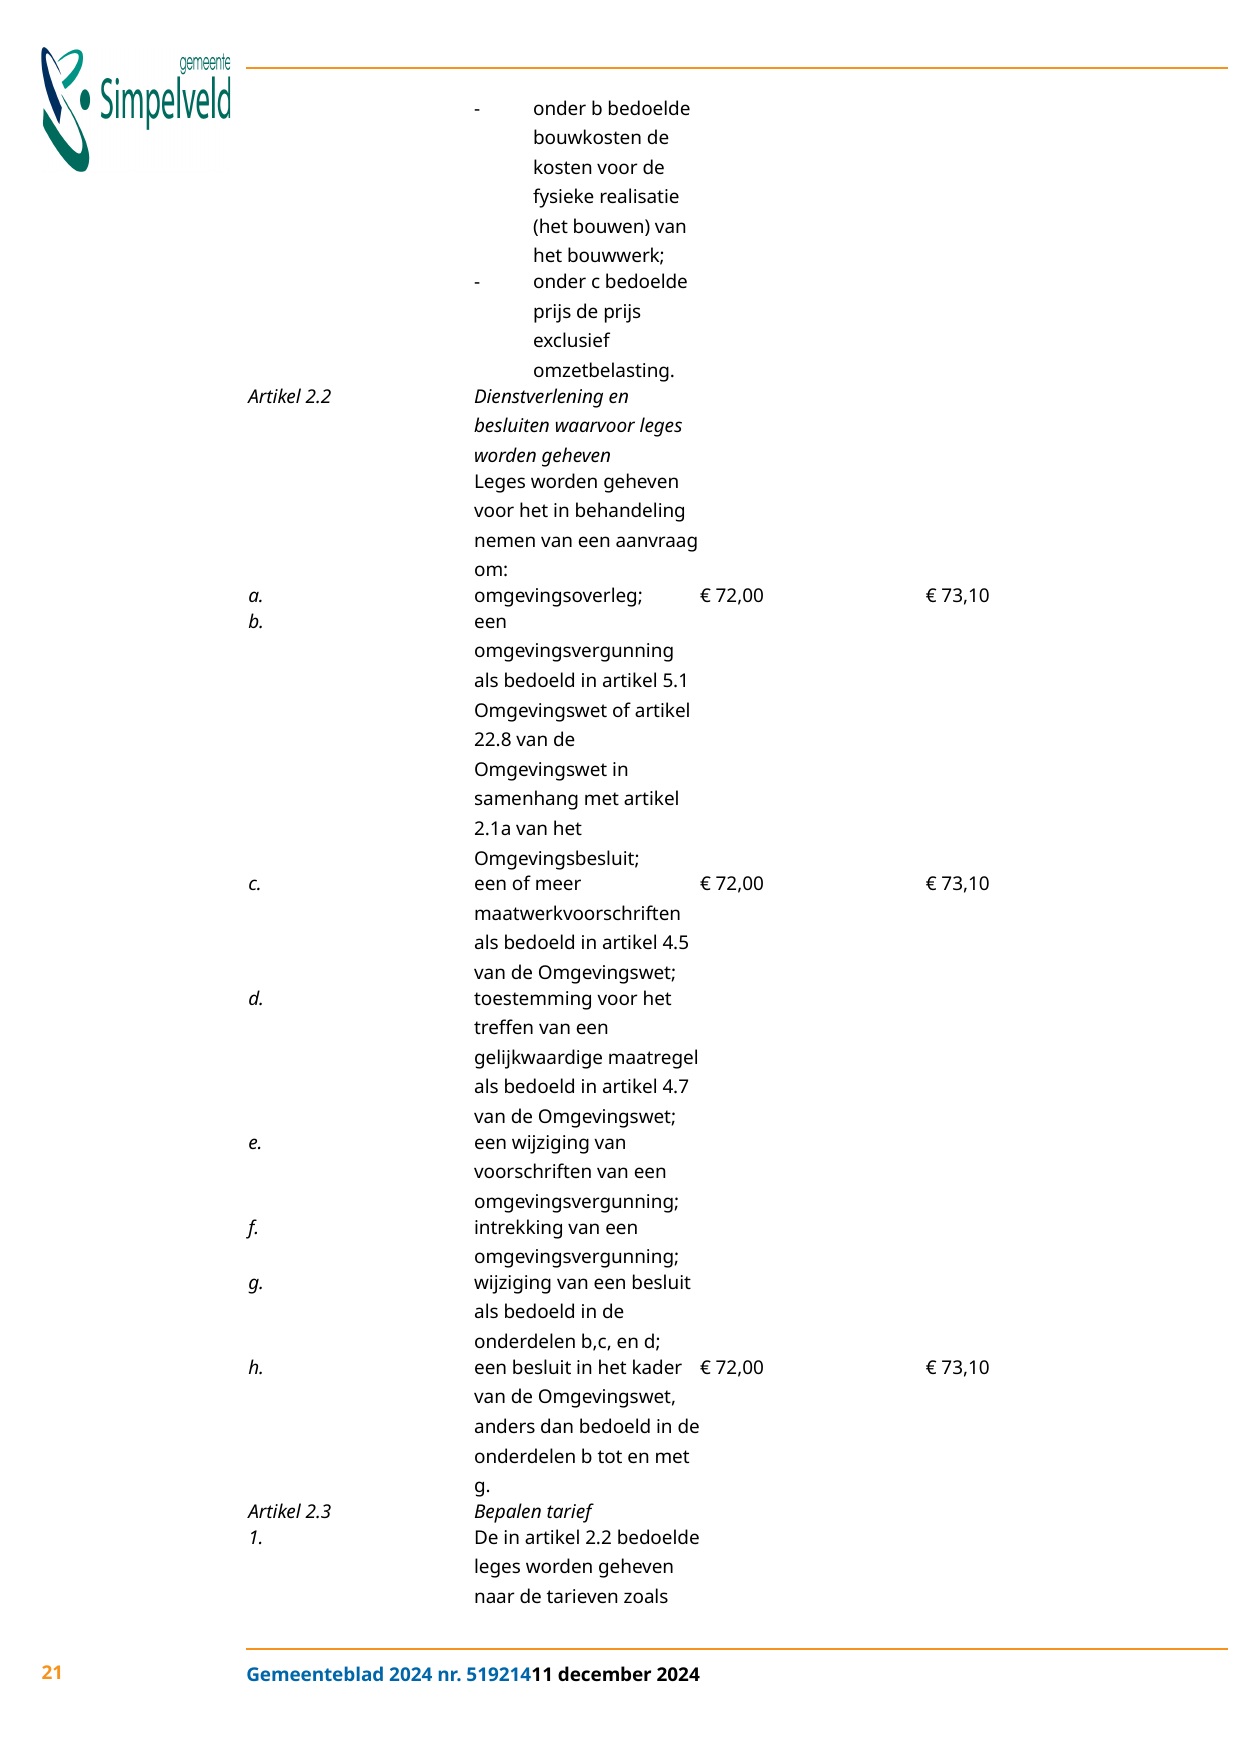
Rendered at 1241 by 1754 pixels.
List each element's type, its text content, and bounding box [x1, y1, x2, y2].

table_cell € 72,00 [700, 582, 926, 608]
table_cell [700, 1214, 926, 1269]
table_cell [926, 608, 1152, 870]
table_cell [926, 1129, 1152, 1214]
table_cell € 73,10 [926, 1354, 1152, 1498]
table_cell De in artikel 2.2 bedoelde leges worden geheven naar de tarieven zoals [474, 1524, 700, 1609]
table_cell Bepalen tarief [474, 1498, 700, 1524]
table_cell Artikel 2.2 [248, 383, 474, 468]
table_cell een of meer maatwerkvoorschriften als bedoeld in artikel 4.5 van de Omgevingswet; [474, 870, 700, 985]
table_cell [926, 1269, 1152, 1354]
table_cell onder c bedoelde prijs de prijs exclusief omzetbelasting. [474, 269, 700, 383]
table_cell [926, 269, 1152, 383]
table_cell een omgevingsvergunning als bedoeld in artikel 5.1 Omgevingswet of artikel 22.8 van de Omgevingswet in samenhang met artikel 2.1a van het Omgevingsbesluit; [474, 608, 700, 870]
table_cell [926, 95, 1152, 268]
table_cell f. [248, 1214, 474, 1269]
table_cell h. [248, 1354, 474, 1498]
table_cell € 72,00 [700, 870, 926, 985]
table_cell c. [248, 870, 474, 985]
table_cell [248, 95, 474, 268]
table_cell [926, 468, 1152, 582]
table_cell onder b bedoelde bouwkosten de kosten voor de fysieke realisatie (het bouwen) van het bouwwerk; [474, 95, 700, 268]
table_cell [700, 608, 926, 870]
table_cell [926, 383, 1152, 468]
table_cell [926, 985, 1152, 1129]
table_cell [700, 1498, 926, 1524]
table_cell [700, 1269, 926, 1354]
table_cell g. [248, 1269, 474, 1354]
table_cell b. [248, 608, 474, 870]
table_cell [926, 1214, 1152, 1269]
table_cell [700, 95, 926, 268]
table_cell € 72,00 [700, 1354, 926, 1498]
table_cell [248, 269, 474, 383]
table_cell [700, 1129, 926, 1214]
table_cell omgevingsoverleg; [474, 582, 700, 608]
table_cell [926, 1524, 1152, 1609]
table_cell € 73,10 [926, 870, 1152, 985]
table_cell een besluit in het kader van de Omgevingswet, anders dan bedoeld in de onderdelen b tot en met g. [474, 1354, 700, 1498]
table_cell e. [248, 1129, 474, 1214]
table_cell [926, 1498, 1152, 1524]
table_cell Leges worden geheven voor het in behandeling nemen van een aanvraag om: [474, 468, 700, 582]
table_cell intrekking van een omgevingsvergunning; [474, 1214, 700, 1269]
table_cell toestemming voor het treffen van een gelijkwaardige maatregel als bedoeld in artikel 4.7 van de Omgevingswet; [474, 985, 700, 1129]
table_cell wijziging van een besluit als bedoeld in de onderdelen b,c, en d; [474, 1269, 700, 1354]
table_cell [248, 468, 474, 582]
table_cell d. [248, 985, 474, 1129]
table_cell 1. [248, 1524, 474, 1609]
table_cell [700, 269, 926, 383]
table_cell [700, 1524, 926, 1609]
table_cell een wijziging van voorschriften van een omgevingsvergunning; [474, 1129, 700, 1214]
table_cell Artikel 2.3 [248, 1498, 474, 1524]
table_cell [700, 383, 926, 468]
table_cell a. [248, 582, 474, 608]
table_cell € 73,10 [926, 582, 1152, 608]
picture [41, 47, 231, 172]
table_cell Dienstverlening en besluiten waarvoor leges worden geheven [474, 383, 700, 468]
table_cell [700, 468, 926, 582]
table_cell [700, 985, 926, 1129]
